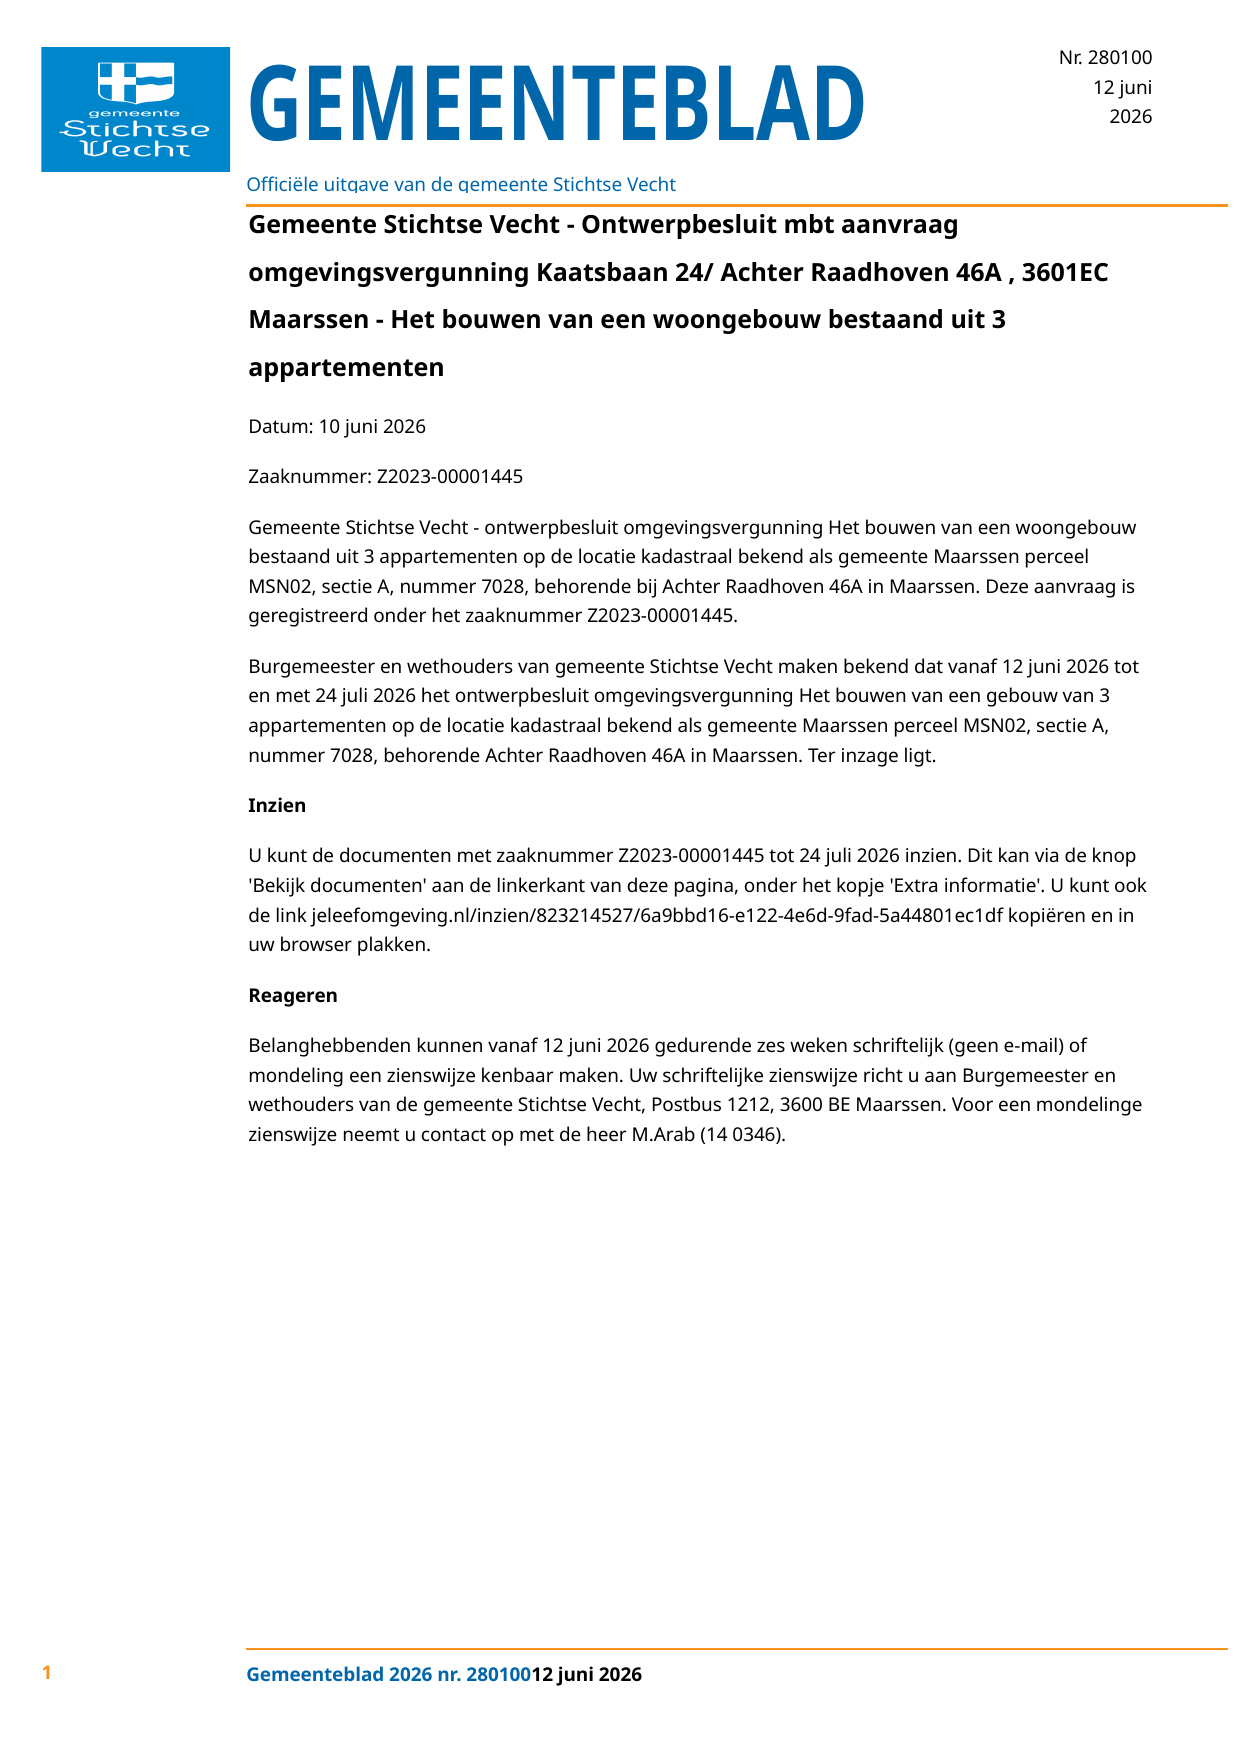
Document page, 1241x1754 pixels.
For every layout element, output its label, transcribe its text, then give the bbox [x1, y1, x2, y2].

text Reageren [248, 982, 1152, 1008]
text U kunt de documenten met zaaknummer Z2023-00001445 tot 24 juli 2026 inzien. Dit kan via de knop 'Bekijk documenten' aan de linkerkant van deze pagina, onder het kopje 'Extra informatie'. U kunt ook de link jeleefomgeving.nl/inzien/823214527/6a9bbd16-e122-4e6d-9fad-5a44801ec1df kopiëren en in uw browser plakken. [248, 843, 1152, 957]
picture [137, 63, 174, 103]
text Belanghebbenden kunnen vanaf 12 juni 2026 gedurende zes weken schriftelijk (geen e-mail) of mondeling een zienswijze kenbaar maken. Uw schriftelijke zienswijze richt u aan Burgemeester en wethouders van de gemeente Stichtse Vecht, Postbus 1212, 3600 BE Maarssen. Voor een mondelinge zienswijze neemt u contact op met de heer M.Arab (14 0346). [248, 1032, 1152, 1147]
text Burgemeester en wethouders van gemeente Stichtse Vecht maken bekend dat vanaf 12 juni 2026 tot en met 24 juli 2026 het ontwerpbesluit omgevingsvergunning Het bouwen van een gebouw van 3 appartementen op de locatie kadastraal bekend als gemeente Maarssen perceel MSN02, sectie A, nummer 7028, behorende Achter Raadhoven 46A in Maarssen. Ter inzage ligt. [248, 653, 1152, 768]
text Gemeente Stichtse Vecht - ontwerpbesluit omgevingsvergunning Het bouwen van een woongebouw bestaand uit 3 appartementen op de locatie kadastraal bekend als gemeente Maarssen perceel MSN02, sectie A, nummer 7028, behorende bij Achter Raadhoven 46A in Maarssen. Deze aanvraag is geregistreerd onder het zaaknummer Z2023-00001445. [248, 514, 1152, 628]
text Inzien [248, 792, 1152, 818]
text Gemeente Stichtse Vecht - Ontwerpbesluit mbt aanvraag omgevingsvergunning Kaatsbaan 24/ Achter Raadhoven 46A , 3601EC Maarssen - Het bouwen van een woongebouw bestaand uit 3 appartementen [248, 207, 1152, 384]
picture [99, 63, 135, 101]
text Datum: 10 juni 2026 [248, 413, 1152, 439]
text Zaaknummer: Z2023-00001445 [248, 463, 1152, 489]
